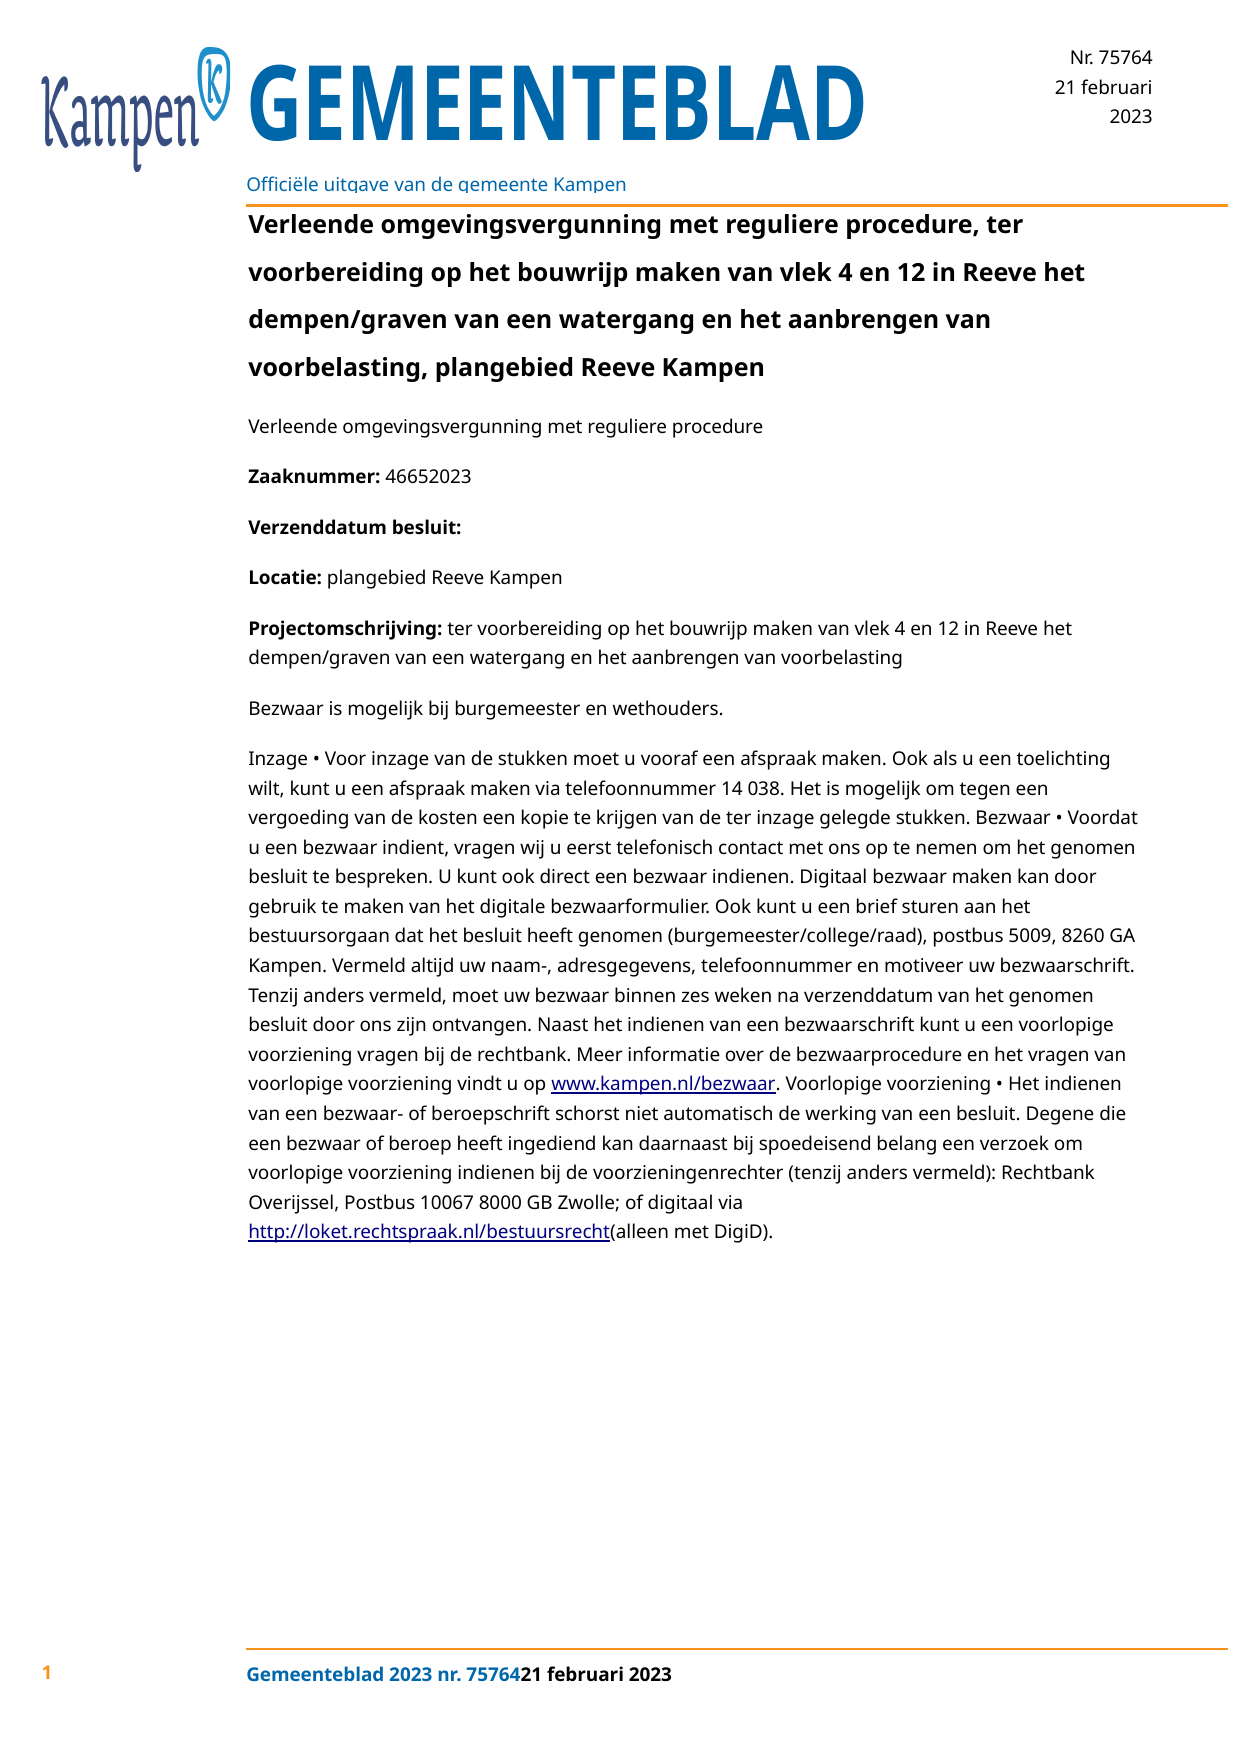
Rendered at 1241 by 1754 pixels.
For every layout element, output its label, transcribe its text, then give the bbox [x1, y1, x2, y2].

text Verleende omgevingsvergunning met reguliere procedure [248, 413, 1152, 439]
text Verleende omgevingsvergunning met reguliere procedure, ter voorbereiding op het bouwrijp maken van vlek 4 en 12 in Reeve het dempen/graven van een watergang en het aanbrengen van voorbelasting, plangebied Reeve Kampen [248, 207, 1152, 384]
text Zaaknummer: 46652023 [248, 463, 1152, 489]
text Inzage • Voor inzage van de stukken moet u vooraf een afspraak maken. Ook als u een toelichting wilt, kunt u een afspraak maken via telefoonnummer 14 038. Het is mogelijk om tegen een vergoeding van de kosten een kopie te krijgen van de ter inzage gelegde stukken. Bezwaar • Voordat u een bezwaar indient, vragen wij u eerst telefonisch contact met ons op te nemen om het genomen besluit te bespreken. U kunt ook direct een bezwaar indienen. Digitaal bezwaar maken kan door gebruik te maken van het digitale bezwaarformulier. Ook kunt u een brief sturen aan het bestuursorgaan dat het besluit heeft genomen (burgemeester/college/raad), postbus 5009, 8260 GA Kampen. Vermeld altijd uw naam-, adresgegevens, telefoonnummer en motiveer uw bezwaarschrift. Tenzij anders vermeld, moet uw bezwaar binnen zes weken na verzenddatum van het genomen besluit door ons zijn ontvangen. Naast het indienen van een bezwaarschrift kunt u een voorlopige voorziening vragen bij de rechtbank. Meer informatie over de bezwaarprocedure en het vragen van voorlopige voorziening vindt u op www.kampen.nl/bezwaar. Voorlopige voorziening • Het indienen van een bezwaar- of beroepschrift schorst niet automatisch de werking van een besluit. Degene die een bezwaar of beroep heeft ingediend kan daarnaast bij spoedeisend belang een verzoek om voorlopige voorziening indienen bij de voorzieningenrechter (tenzij anders vermeld): Rechtbank Overijssel, Postbus 10067 8000 GB Zwolle; of digitaal via http://loket.rechtspraak.nl/bestuursrecht(alleen met DigiD). [248, 745, 1152, 1244]
picture [41, 47, 231, 172]
text Projectomschrijving: ter voorbereiding op het bouwrijp maken van vlek 4 en 12 in Reeve het dempen/graven van een watergang en het aanbrengen van voorbelasting [248, 615, 1152, 670]
text Bezwaar is mogelijk bij burgemeester en wethouders. [248, 695, 1152, 721]
text Locatie: plangebied Reeve Kampen [248, 564, 1152, 590]
text Verzenddatum besluit: [248, 514, 1152, 540]
